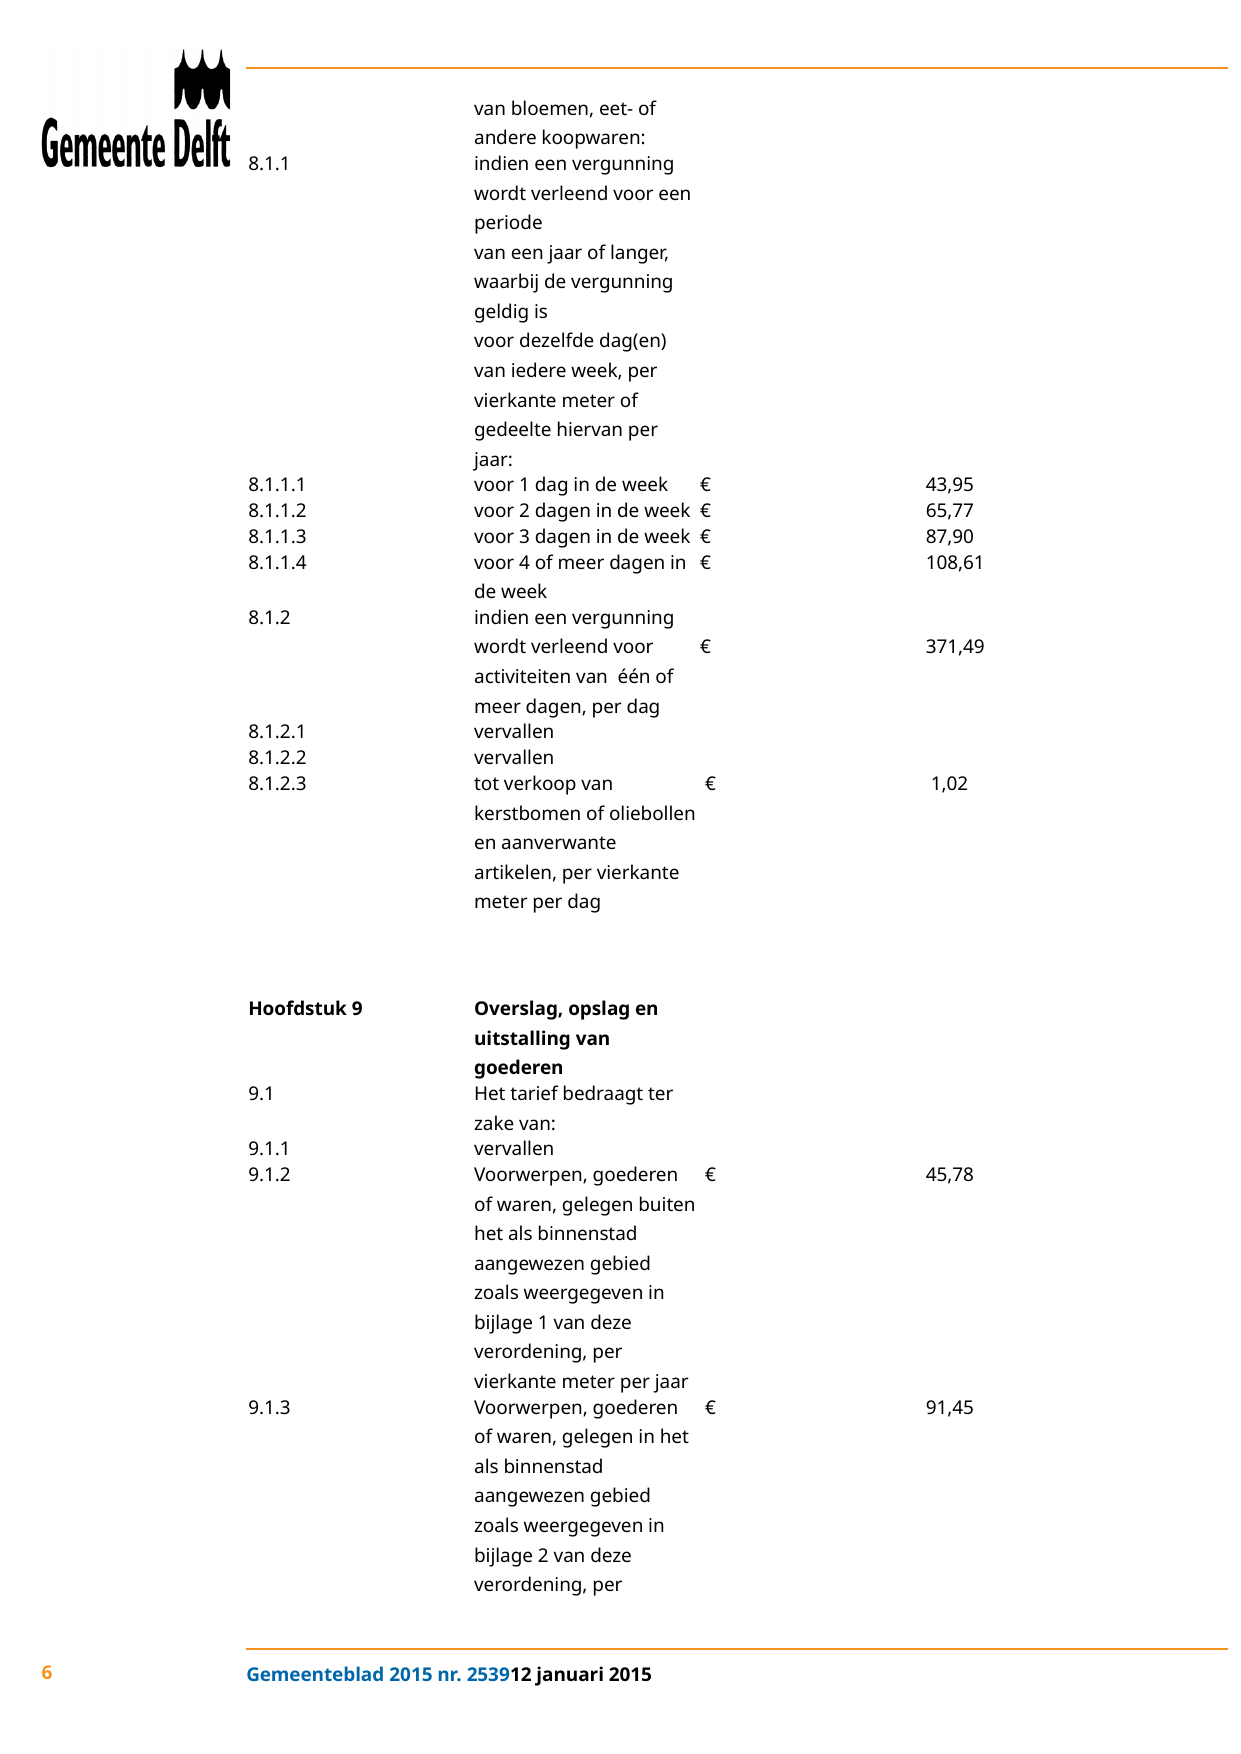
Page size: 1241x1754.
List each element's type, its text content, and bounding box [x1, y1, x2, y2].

table_cell 8.1.1.3 [248, 523, 474, 549]
table_cell tot verkoop van kerstbomen of oliebollen en aanverwante artikelen, per vierkante meter per dag [474, 770, 700, 914]
table_cell voor 4 of meer dagen in de week [474, 549, 700, 604]
table_cell 8.1.2.2 [248, 744, 474, 770]
table_cell 65,77 [926, 498, 1152, 523]
table_cell € [700, 1394, 926, 1597]
table_cell € [700, 604, 926, 719]
table_cell 1,02 [926, 770, 1152, 914]
table_cell vervallen [474, 1135, 700, 1161]
table_cell € [700, 523, 926, 549]
table_cell [926, 719, 1152, 744]
table_cell Het tarief bedraagt ter zake van: [474, 1080, 700, 1135]
table_header Hoofdstuk 9 [248, 995, 474, 1080]
table_header [700, 995, 926, 1080]
table_cell 87,90 [926, 523, 1152, 549]
table_cell 9.1.3 [248, 1394, 474, 1597]
table_cell [700, 150, 926, 472]
table_cell 8.1.1.4 [248, 549, 474, 604]
table_cell € [700, 1161, 926, 1394]
table_cell [700, 1135, 926, 1161]
table_cell 8.1.1.1 [248, 472, 474, 497]
table_cell 43,95 [926, 472, 1152, 497]
table_cell van bloemen, eet- of andere koopwaren: [474, 95, 700, 150]
table_cell 8.1.2.3 [248, 770, 474, 914]
table_cell 108,61 [926, 549, 1152, 604]
table_cell [700, 95, 926, 150]
table_cell 8.1.1 [248, 150, 474, 472]
table_cell [926, 1080, 1152, 1135]
table_cell [700, 744, 926, 770]
table_cell 45,78 [926, 1161, 1152, 1394]
table_cell indien een vergunning wordt verleend voor een periode van een jaar of langer, waarbij de vergunning geldig is voor dezelfde dag(en) van iedere week, per vierkante meter of gedeelte hiervan per jaar: [474, 150, 700, 472]
table_header Overslag, opslag en uitstalling van goederen [474, 995, 700, 1080]
picture [41, 47, 231, 172]
table_cell voor 3 dagen in de week [474, 523, 700, 549]
table_cell Voorwerpen, goederen of waren, gelegen buiten het als binnenstad aangewezen gebied zoals weergegeven in bijlage 1 van deze verordening, per vierkante meter per jaar [474, 1161, 700, 1394]
table_cell indien een vergunning wordt verleend voor activiteiten van één of meer dagen, per dag [474, 604, 700, 719]
table_cell 8.1.1.2 [248, 498, 474, 523]
table_cell 9.1.1 [248, 1135, 474, 1161]
table_cell voor 2 dagen in de week [474, 498, 700, 523]
table_cell Voorwerpen, goederen of waren, gelegen in het als binnenstad aangewezen gebied zoals weergegeven in bijlage 2 van deze verordening, per [474, 1394, 700, 1597]
table_cell € [700, 549, 926, 604]
table_cell [248, 95, 474, 150]
table_cell 371,49 [926, 604, 1152, 719]
table_cell voor 1 dag in de week [474, 472, 700, 497]
table_cell vervallen [474, 719, 700, 744]
table_cell vervallen [474, 744, 700, 770]
table_cell 91,45 [926, 1394, 1152, 1597]
table_cell € [700, 770, 926, 914]
table_cell [926, 1135, 1152, 1161]
table_cell 9.1.2 [248, 1161, 474, 1394]
table_cell [700, 719, 926, 744]
table_cell [926, 150, 1152, 472]
table_cell 9.1 [248, 1080, 474, 1135]
table_cell € [700, 472, 926, 497]
table_cell 8.1.2 [248, 604, 474, 719]
table_header [926, 995, 1152, 1080]
table_cell [700, 1080, 926, 1135]
table_cell [926, 744, 1152, 770]
table_cell [926, 95, 1152, 150]
table_cell 8.1.2.1 [248, 719, 474, 744]
table_cell € [700, 498, 926, 523]
